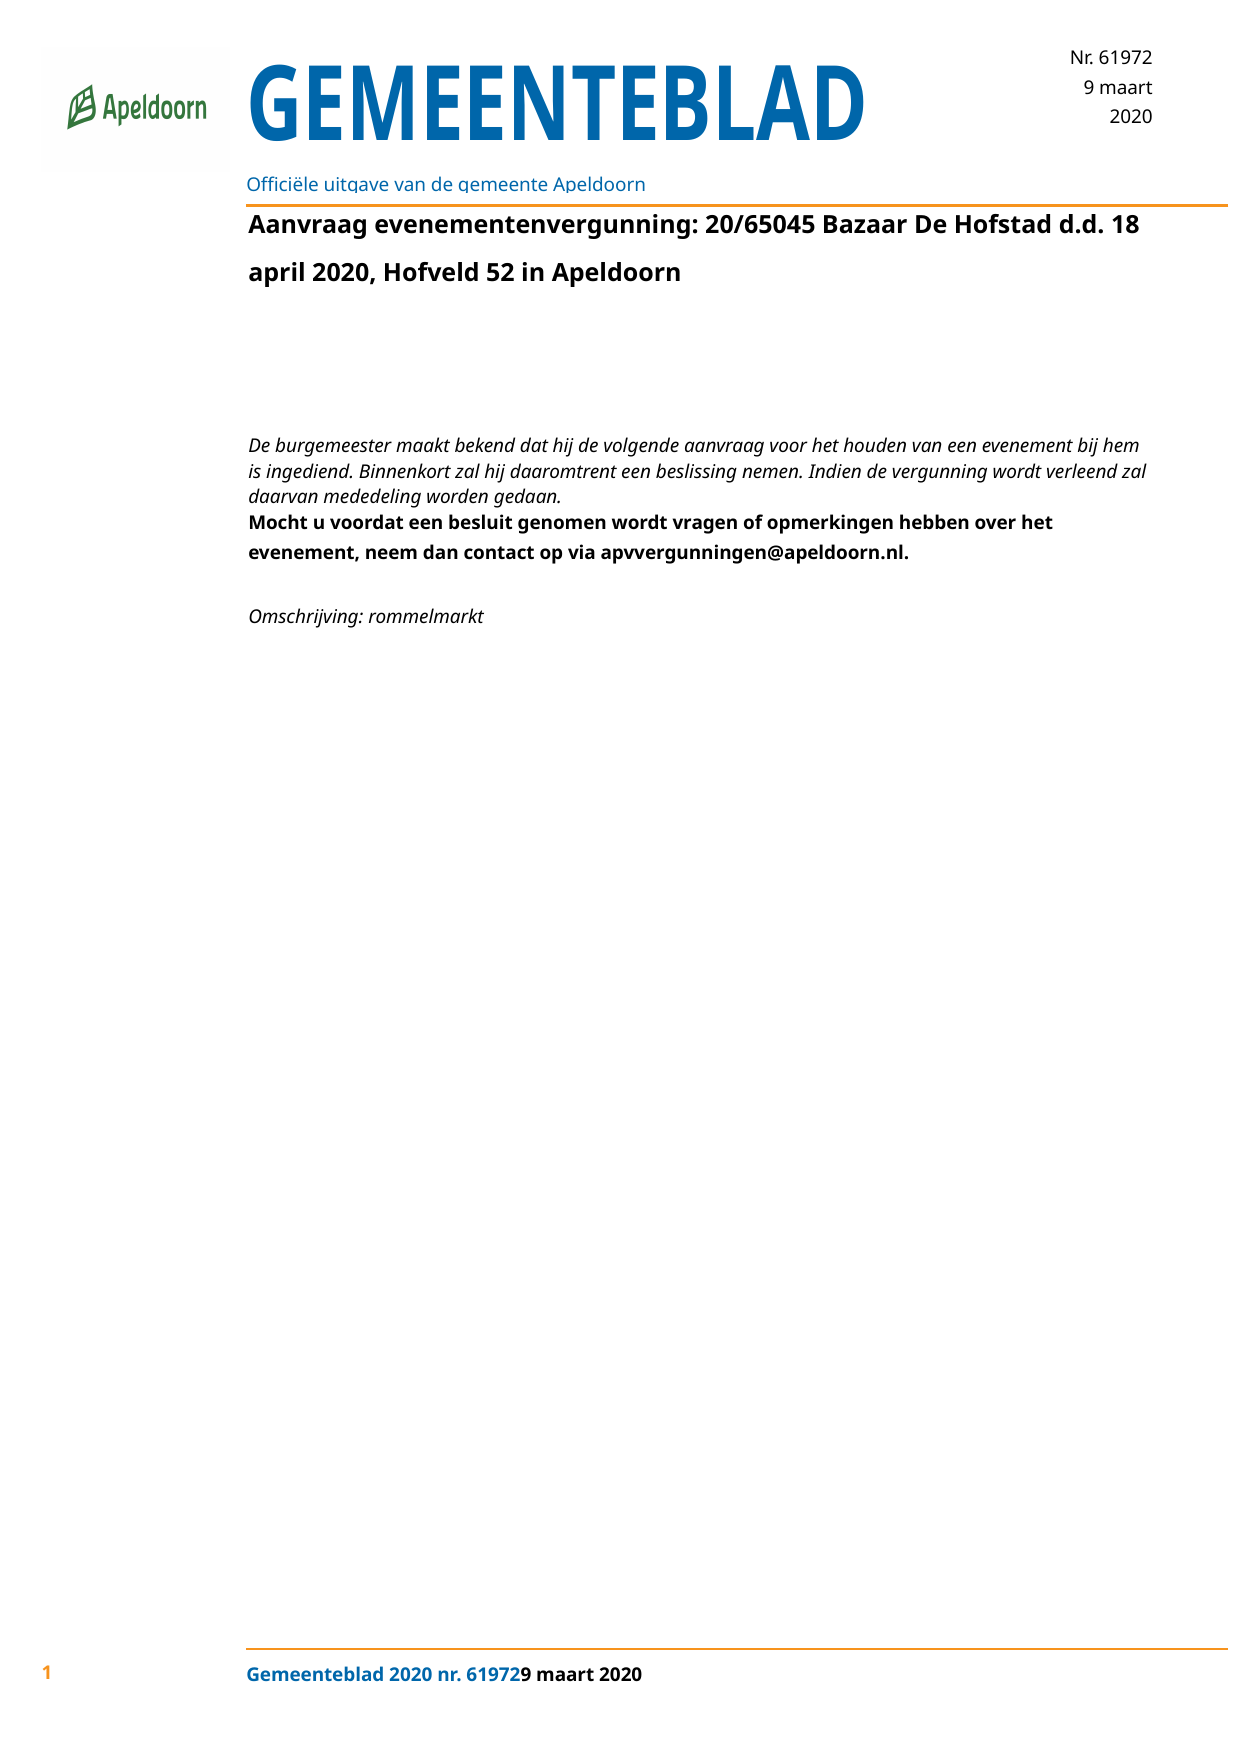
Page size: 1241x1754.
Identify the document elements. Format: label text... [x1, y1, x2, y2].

text Aanvraag evenementenvergunning: 20/65045 Bazaar De Hofstad d.d. 18 april 2020, Hofveld 52 in Apeldoorn [248, 207, 1152, 288]
text De burgemeester maakt bekend dat hij de volgende aanvraag voor het houden van een evenement bij hem is ingediend. Binnenkort zal hij daaromtrent een beslissing nemen. Indien de vergunning wordt verleend zal daarvan mededeling worden gedaan. [248, 432, 1152, 509]
picture [41, 47, 231, 172]
text Mocht u voordat een besluit genomen wordt vragen of opmerkingen hebben over het evenement, neem dan contact op via apvvergunningen@apeldoorn.nl. [248, 509, 1152, 565]
text Omschrijving: rommelmarkt [248, 603, 1152, 629]
